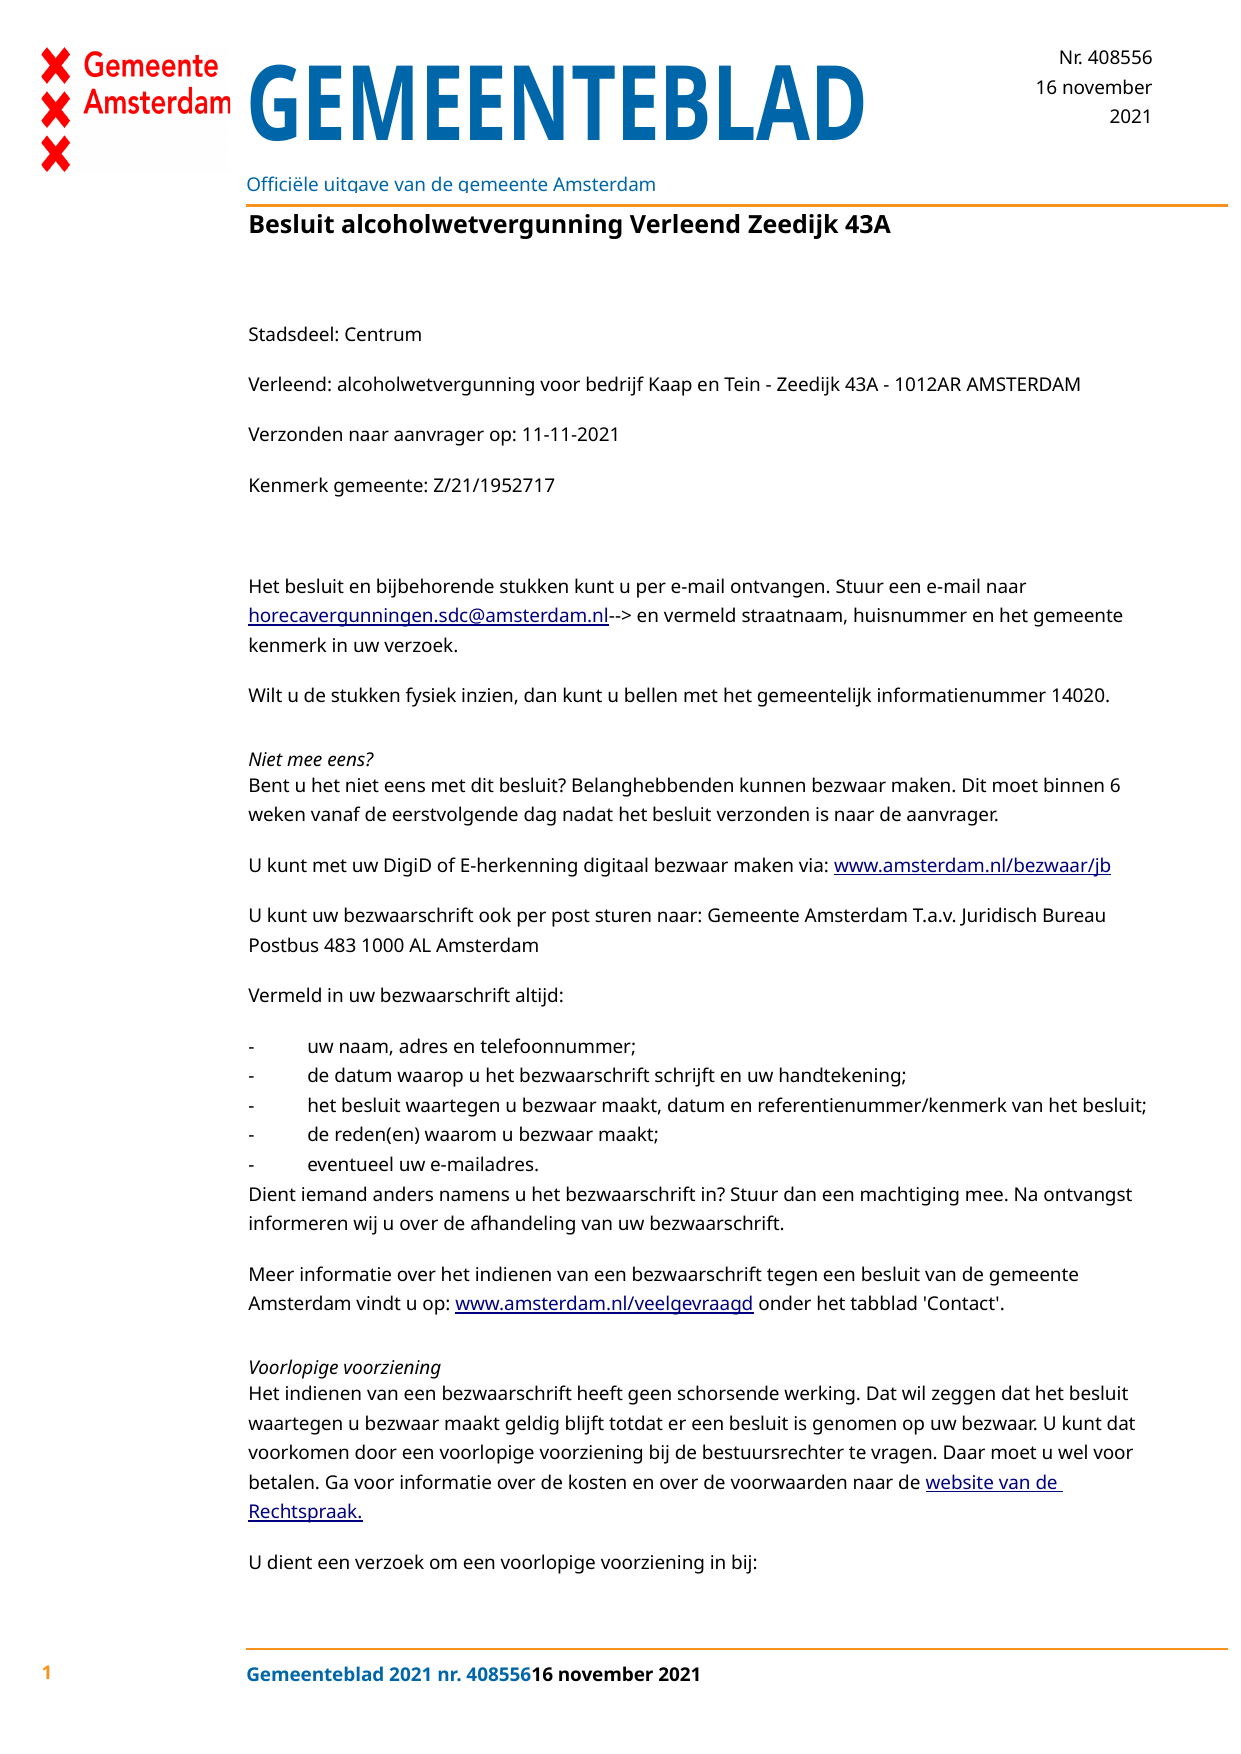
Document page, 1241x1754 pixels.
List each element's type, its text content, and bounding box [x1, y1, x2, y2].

text Dient iemand anders namens u het bezwaarschrift in? Stuur dan een machtiging mee. Na ontvangst informeren wij u over de afhandeling van uw bezwaarschrift. [248, 1181, 1152, 1236]
list het besluit waartegen u bezwaar maakt, datum en referentienummer/kenmerk van het besluit; [248, 1092, 1152, 1118]
picture [41, 47, 231, 172]
text Verzonden naar aanvrager op: 11-11-2021 [248, 422, 1152, 447]
text U dient een verzoek om een voorlopige voorziening in bij: [248, 1549, 1152, 1574]
text Bent u het niet eens met dit besluit? Belanghebbenden kunnen bezwaar maken. Dit moet binnen 6 weken vanaf de eerstvolgende dag nadat het besluit verzonden is naar de aanvrager. [248, 772, 1152, 827]
text Besluit alcoholwetvergunning Verleend Zeedijk 43A [248, 207, 1152, 241]
text U kunt met uw DigiD of E-herkenning digitaal bezwaar maken via: www.amsterdam.nl/bezwaar/jb [248, 852, 1152, 878]
text Voorlopige voorziening [248, 1354, 1152, 1380]
list de reden(en) waarom u bezwaar maakt; [248, 1122, 1152, 1147]
text Niet mee eens? [248, 746, 1152, 772]
text Het besluit en bijbehorende stukken kunt u per e-mail ontvangen. Stuur een e-mail naar horecavergunningen.sdc@amsterdam.nl--> en vermeld straatnaam, huisnummer en het gemeente kenmerk in uw verzoek. [248, 573, 1152, 658]
text U kunt uw bezwaarschrift ook per post sturen naar: Gemeente Amsterdam T.a.v. Juridisch Bureau Postbus 483 1000 AL Amsterdam [248, 902, 1152, 958]
text Het indienen van een bezwaarschrift heeft geen schorsende werking. Dat wil zeggen dat het besluit waartegen u bezwaar maakt geldig blijft totdat er een besluit is genomen op uw bezwaar. U kunt dat voorkomen door een voorlopige voorziening bij de bestuursrechter te vragen. Daar moet u wel voor betalen. Ga voor informatie over de kosten en over de voorwaarden naar de website van de Rechtspraak. [248, 1380, 1152, 1524]
list eventueel uw e-mailadres. [248, 1151, 1152, 1177]
text Vermeld in uw bezwaarschrift altijd: [248, 982, 1152, 1008]
text Stadsdeel: Centrum [248, 321, 1152, 346]
text Wilt u de stukken fysiek inzien, dan kunt u bellen met het gemeentelijk informatienummer 14020. [248, 682, 1152, 708]
text Kenmerk gemeente: Z/21/1952717 [248, 472, 1152, 498]
text Meer informatie over het indienen van een bezwaarschrift tegen een besluit van de gemeente Amsterdam vindt u op: www.amsterdam.nl/veelgevraagd onder het tabblad 'Contact'. [248, 1261, 1152, 1316]
list uw naam, adres en telefoonnummer; [248, 1033, 1152, 1059]
list de datum waarop u het bezwaarschrift schrijft en uw handtekening; [248, 1062, 1152, 1088]
text Verleend: alcoholwetvergunning voor bedrijf Kaap en Tein - Zeedijk 43A - 1012AR AMSTERDAM [248, 371, 1152, 397]
